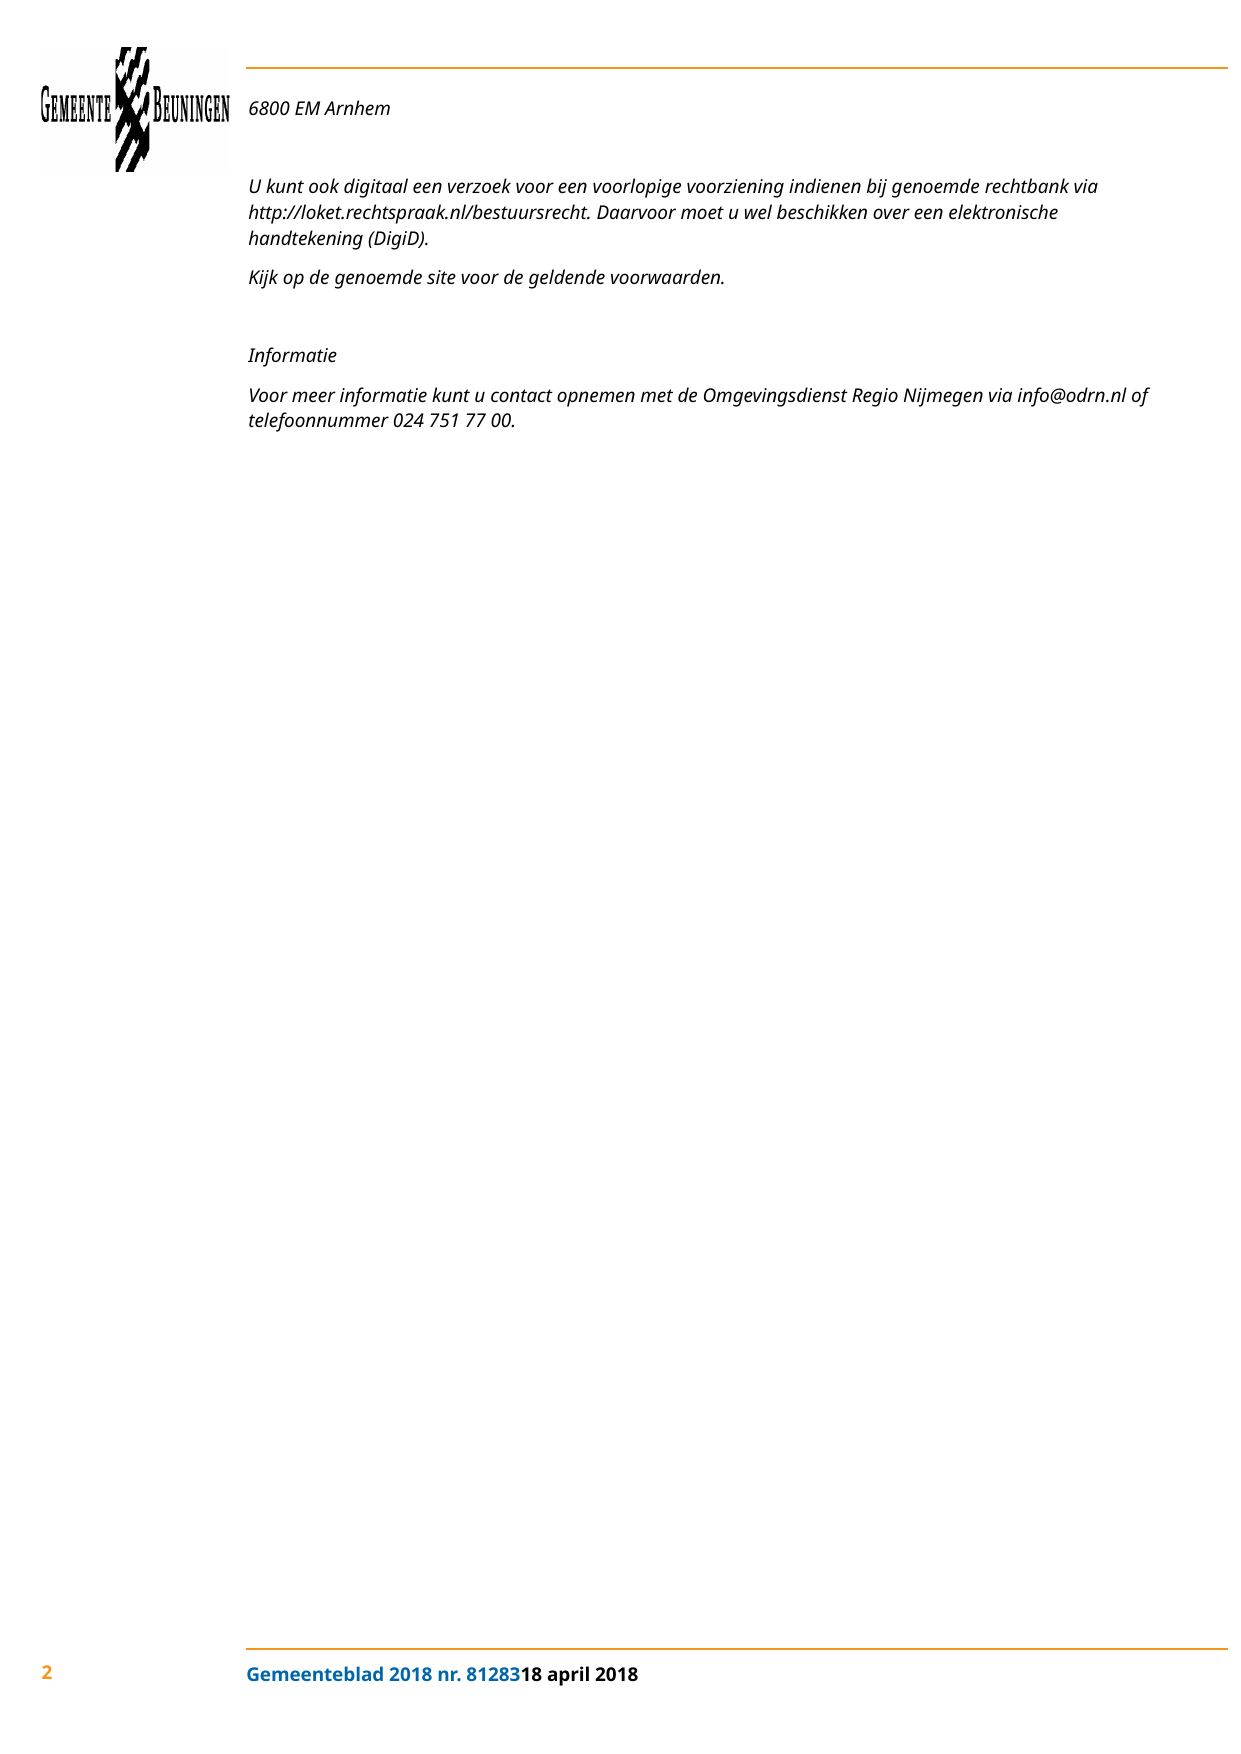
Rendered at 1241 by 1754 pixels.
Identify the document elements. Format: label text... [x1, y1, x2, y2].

picture [41, 47, 231, 172]
text Kijk op de genoemde site voor de geldende voorwaarden. [248, 264, 1152, 290]
text 6800 EM Arnhem [248, 95, 1152, 121]
text Informatie [248, 343, 1152, 368]
text U kunt ook digitaal een verzoek voor een voorlopige voorziening indienen bij genoemde rechtbank via http://loket.rechtspraak.nl/bestuursrecht. Daarvoor moet u wel beschikken over een elektronische handtekening (DigiD). [248, 173, 1152, 251]
text Voor meer informatie kunt u contact opnemen met de Omgevingsdienst Regio Nijmegen via info@odrn.nl of telefoonnummer 024 751 77 00. [248, 382, 1152, 433]
